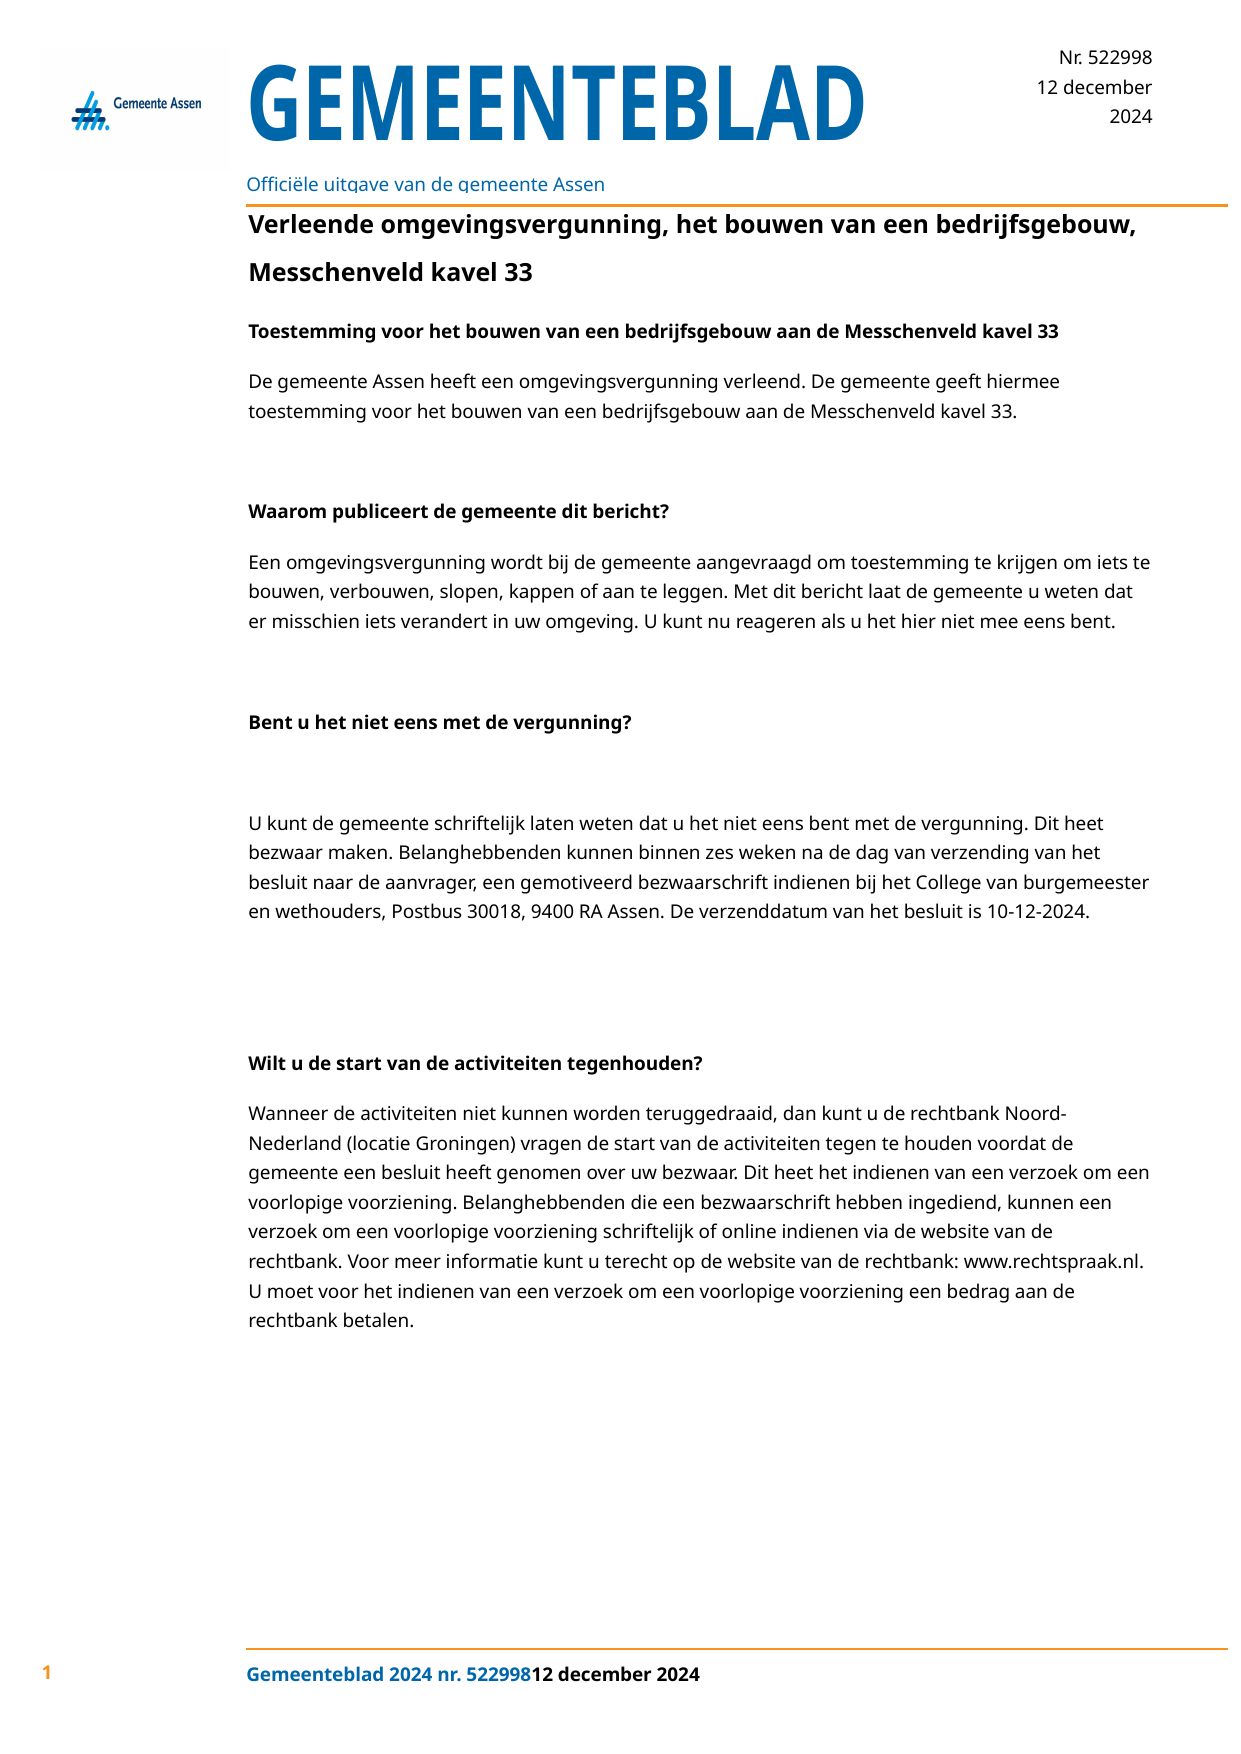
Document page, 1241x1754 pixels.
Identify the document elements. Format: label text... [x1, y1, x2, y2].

text Waarom publiceert de gemeente dit bericht? [248, 499, 1152, 524]
text Wilt u de start van de activiteiten tegenhouden? [248, 1050, 1152, 1076]
text Bent u het niet eens met de vergunning? [248, 709, 1152, 735]
text Verleende omgevingsvergunning, het bouwen van een bedrijfsgebouw, Messchenveld kavel 33 [248, 207, 1152, 288]
text U kunt de gemeente schriftelijk laten weten dat u het niet eens bent met de vergunning. Dit heet bezwaar maken. Belanghebbenden kunnen binnen zes weken na de dag van verzending van het besluit naar de aanvrager, een gemotiveerd bezwaarschrift indienen bij het College van burgemeester en wethouders, Postbus 30018, 9400 RA Assen. De verzenddatum van het besluit is 10-12-2024. [248, 810, 1152, 924]
text Een omgevingsvergunning wordt bij de gemeente aangevraagd om toestemming te krijgen om iets te bouwen, verbouwen, slopen, kappen of aan te leggen. Met dit bericht laat de gemeente u weten dat er misschien iets verandert in uw omgeving. U kunt nu reageren als u het hier niet mee eens bent. [248, 549, 1152, 634]
text Toestemming voor het bouwen van een bedrijfsgebouw aan de Messchenveld kavel 33 [248, 318, 1152, 344]
text Wanneer de activiteiten niet kunnen worden teruggedraaid, dan kunt u de rechtbank Noord-Nederland (locatie Groningen) vragen de start van de activiteiten tegen te houden voordat de gemeente een besluit heeft genomen over uw bezwaar. Dit heet het indienen van een verzoek om een voorlopige voorziening. Belanghebbenden die een bezwaarschrift hebben ingediend, kunnen een verzoek om een voorlopige voorziening schriftelijk of online indienen via de website van de rechtbank. Voor meer informatie kunt u terecht op de website van de rechtbank: www.rechtspraak.nl. U moet voor het indienen van een verzoek om een voorlopige voorziening een bedrag aan de rechtbank betalen. [248, 1100, 1152, 1333]
picture [41, 47, 231, 172]
text De gemeente Assen heeft een omgevingsvergunning verleend. De gemeente geeft hiermee toestemming voor het bouwen van een bedrijfsgebouw aan de Messchenveld kavel 33. [248, 368, 1152, 424]
